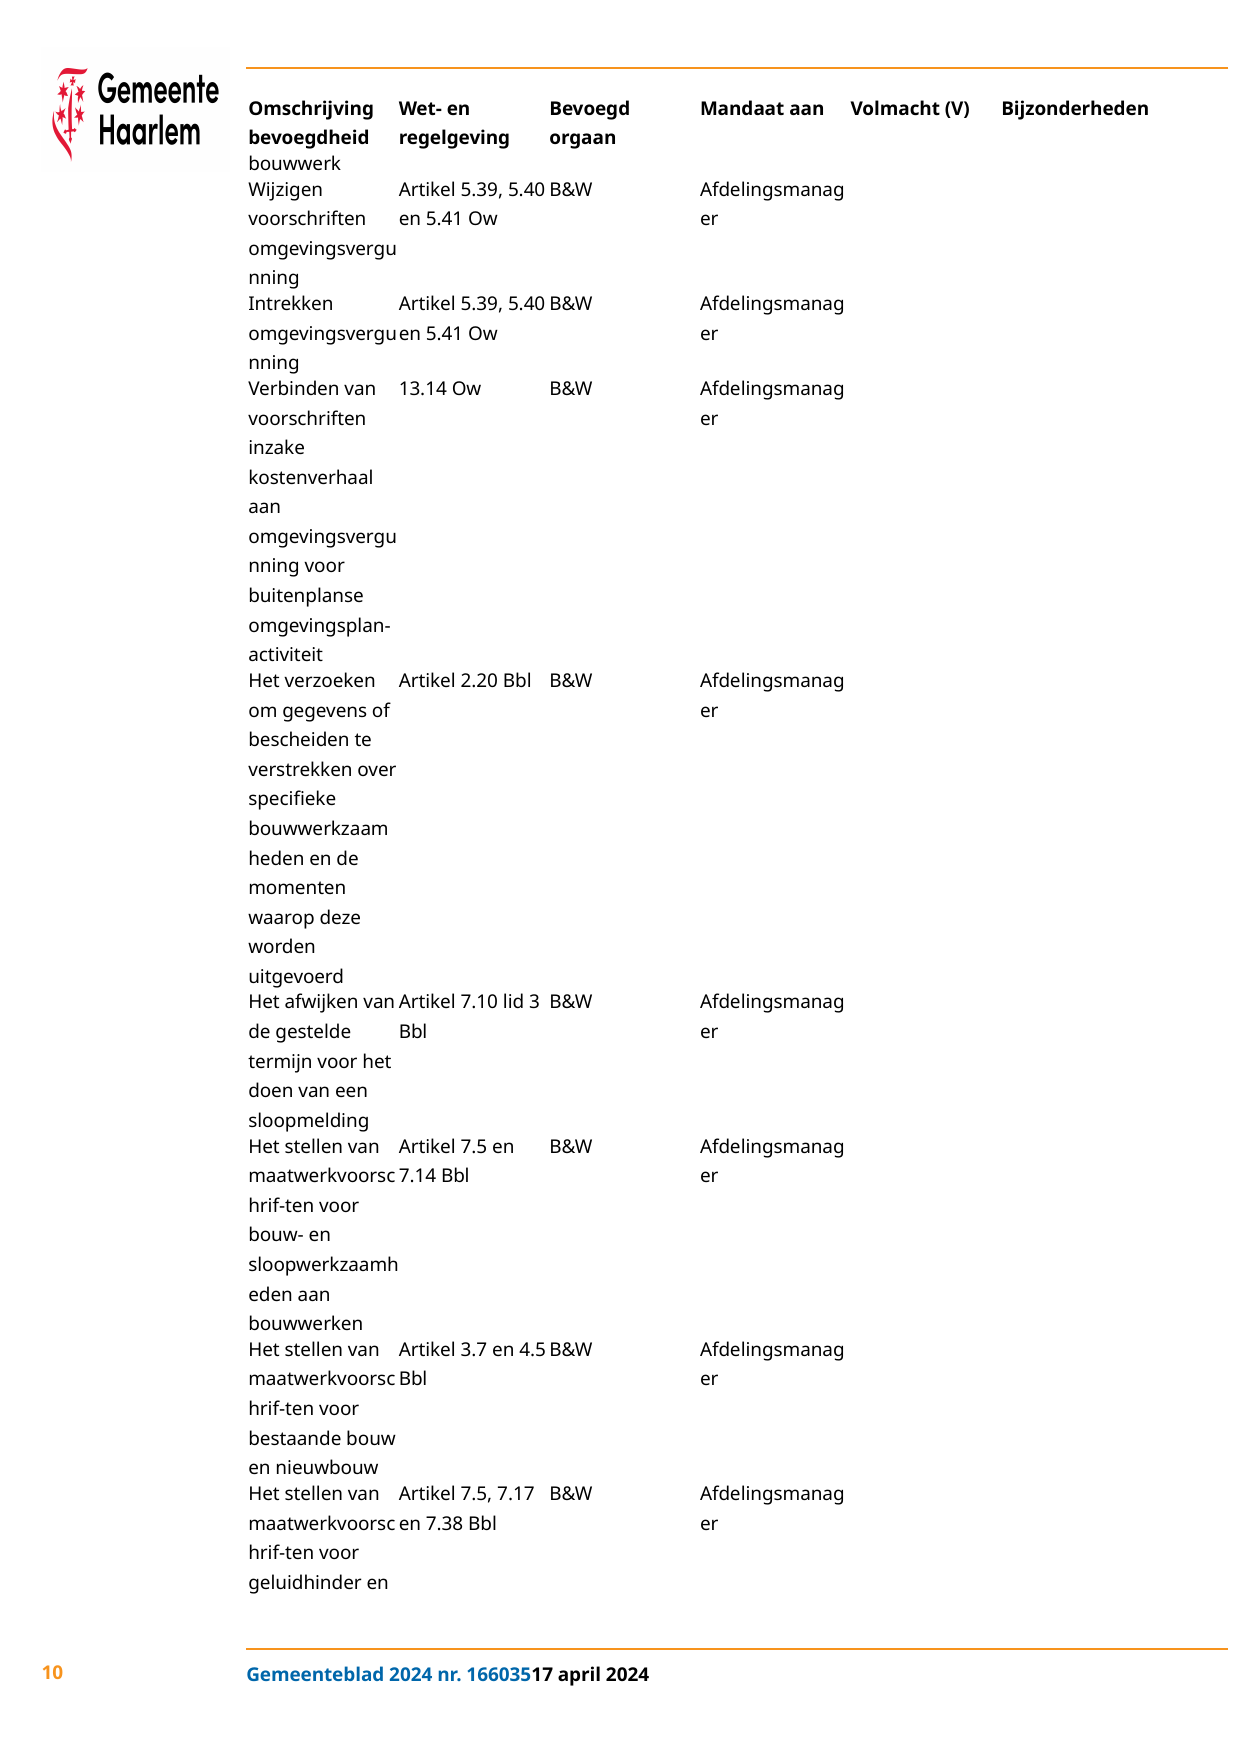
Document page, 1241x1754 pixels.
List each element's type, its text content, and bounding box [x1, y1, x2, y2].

table_cell bouwwerk [248, 150, 398, 176]
table_header Omschrijving bevoegdheid [248, 95, 398, 150]
table_cell [700, 150, 850, 176]
table_cell Het stellen van maatwerkvoorschrif-ten voor bouw- en sloopwerkzaamheden aan bouwwerken [248, 1133, 398, 1336]
table_cell Afdelingsmanager [700, 1133, 850, 1336]
table_cell [850, 1133, 1001, 1336]
table_cell Artikel 5.39, 5.40 en 5.41 Ow [399, 290, 549, 375]
table_cell Afdelingsmanager [700, 989, 850, 1133]
table_cell Afdelingsmanager [700, 667, 850, 989]
table_header Bijzonderheden [1001, 95, 1152, 150]
table_cell [850, 989, 1001, 1133]
table_cell Afdelingsmanager [700, 1336, 850, 1480]
table_cell Het stellen van maatwerkvoorschrif-ten voor geluidhinder en [248, 1480, 398, 1594]
table_cell [1001, 1480, 1152, 1594]
table_cell [1001, 290, 1152, 375]
table_cell [1001, 1336, 1152, 1480]
table_cell [1001, 989, 1152, 1133]
table_cell Artikel 7.5 en 7.14 Bbl [399, 1133, 549, 1336]
table_header Wet- en regelgeving [399, 95, 549, 150]
table_cell [1001, 176, 1152, 290]
table_cell B&W [549, 989, 700, 1133]
picture [41, 47, 231, 172]
table_cell B&W [549, 1133, 700, 1336]
table_cell Afdelingsmanager [700, 1480, 850, 1594]
table_cell Artikel 5.39, 5.40 en 5.41 Ow [399, 176, 549, 290]
table_cell 13.14 Ow [399, 375, 549, 667]
table_cell Afdelingsmanager [700, 375, 850, 667]
table_cell Artikel 2.20 Bbl [399, 667, 549, 989]
table_cell B&W [549, 375, 700, 667]
table_cell Afdelingsmanager [700, 176, 850, 290]
table_cell [850, 290, 1001, 375]
table_cell Wijzigen voorschriften omgevingsvergunning [248, 176, 398, 290]
table_cell [850, 375, 1001, 667]
table_cell Het afwijken van de gestelde termijn voor het doen van een sloopmelding [248, 989, 398, 1133]
table_cell Artikel 3.7 en 4.5 Bbl [399, 1336, 549, 1480]
table_cell Het verzoeken om gegevens of bescheiden te verstrekken over specifieke bouwwerkzaamheden en de momenten waarop deze worden uitgevoerd [248, 667, 398, 989]
table_cell [850, 667, 1001, 989]
table_cell Verbinden van voorschriften inzake kostenverhaal aan omgevingsvergunning voor buitenplanse omgevingsplan-activiteit [248, 375, 398, 667]
table_cell [1001, 150, 1152, 176]
table_header Bevoegd orgaan [549, 95, 700, 150]
table_cell Afdelingsmanager [700, 290, 850, 375]
table_cell B&W [549, 290, 700, 375]
table_cell Artikel 7.5, 7.17 en 7.38 Bbl [399, 1480, 549, 1594]
table_cell [850, 150, 1001, 176]
table_cell [399, 150, 549, 176]
table_cell B&W [549, 667, 700, 989]
table_cell Intrekken omgevingsvergunning [248, 290, 398, 375]
table_cell [850, 1480, 1001, 1594]
table_header Volmacht (V) [850, 95, 1001, 150]
table_cell B&W [549, 1336, 700, 1480]
table_cell [1001, 1133, 1152, 1336]
table_cell [850, 1336, 1001, 1480]
table_cell [850, 176, 1001, 290]
table_cell B&W [549, 1480, 700, 1594]
table_cell [1001, 667, 1152, 989]
table_header Mandaat aan [700, 95, 850, 150]
table_cell Artikel 7.10 lid 3 Bbl [399, 989, 549, 1133]
table_cell Het stellen van maatwerkvoorschrif-ten voor bestaande bouw en nieuwbouw [248, 1336, 398, 1480]
table_cell [549, 150, 700, 176]
table_cell [1001, 375, 1152, 667]
table_cell B&W [549, 176, 700, 290]
